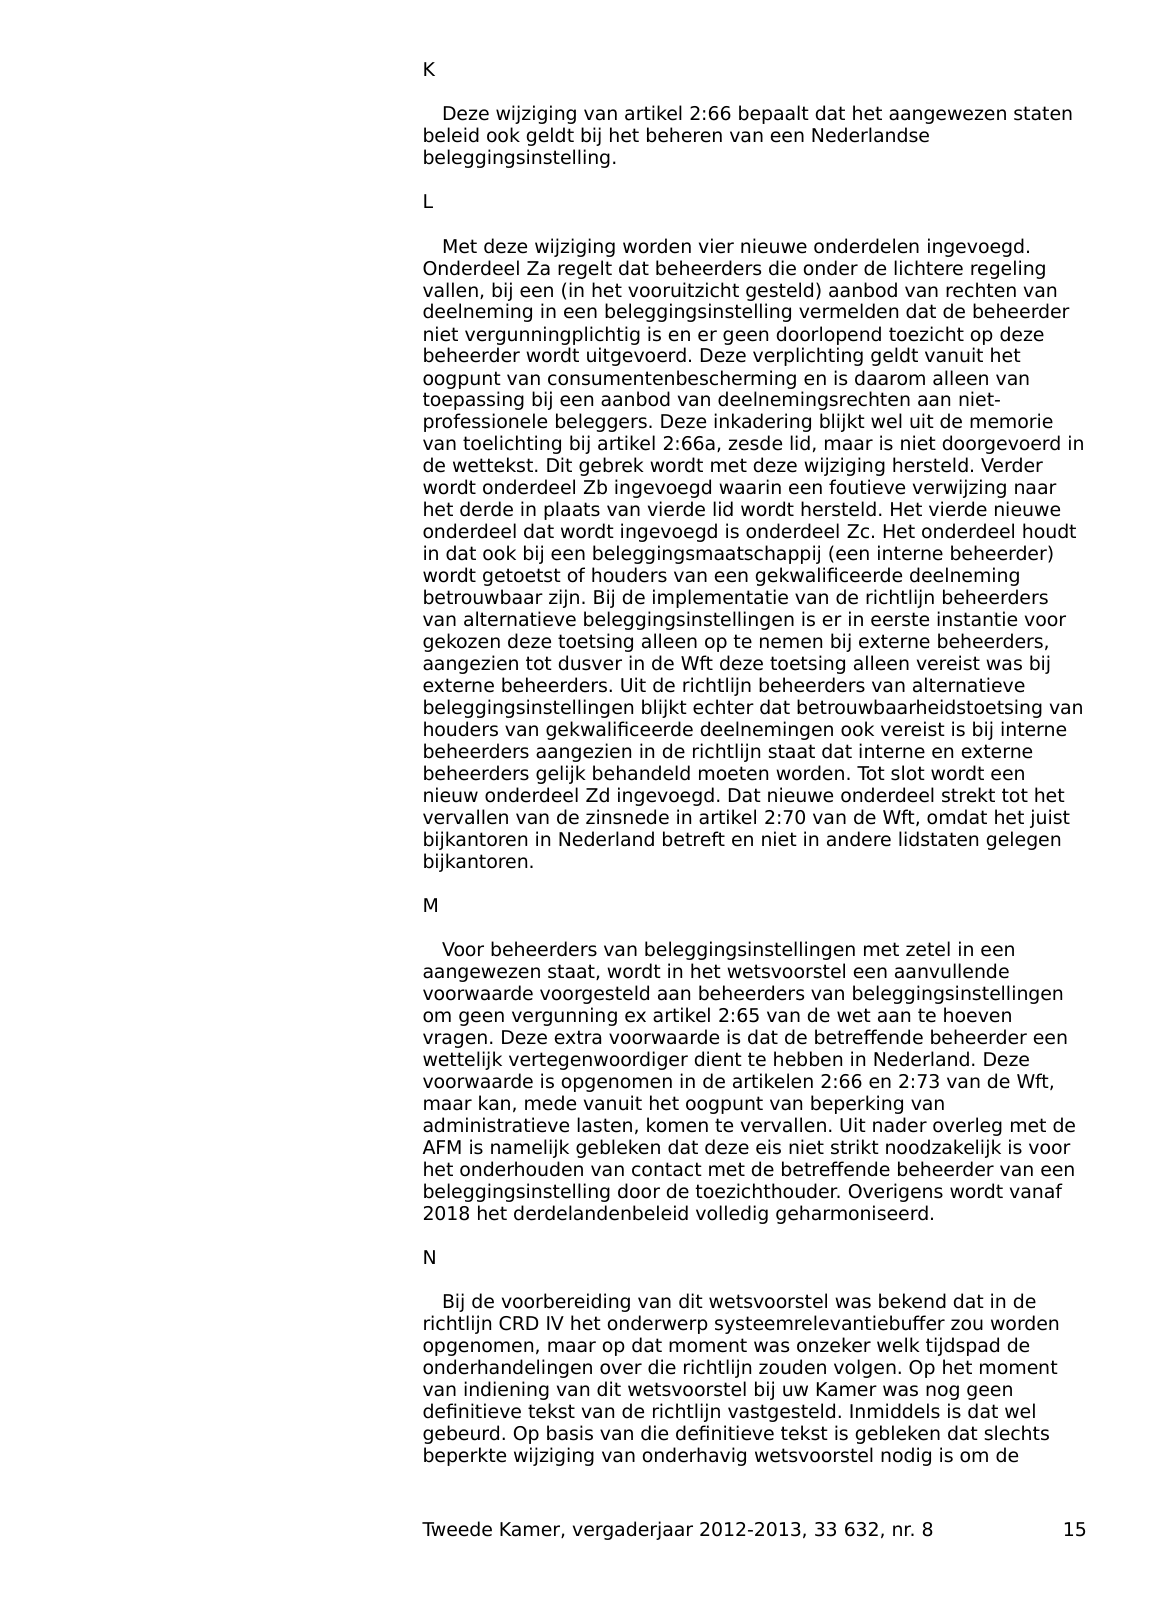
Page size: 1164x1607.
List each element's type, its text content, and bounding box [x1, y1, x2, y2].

subtitle N [422, 1247, 1087, 1269]
subtitle K [422, 59, 1087, 81]
subtitle L [422, 191, 1087, 213]
text Bij de voorbereiding van dit wetsvoorstel was bekend dat in de richtlijn CRD IV het onderwerp systeemrelevantiebuffer zou worden opgenomen, maar op dat moment was onzeker welk tijdspad de onderhandelingen over die richtlijn zouden volgen. Op het moment van indiening van dit wetsvoorstel bij uw Kamer was nog geen definitieve tekst van de richtlijn vastgesteld. Inmiddels is dat wel gebeurd. Op basis van die definitieve tekst is gebleken dat slechts beperkte wijziging van onderhavig wetsvoorstel nodig is om de [422, 1291, 1087, 1467]
text Voor beheerders van beleggingsinstellingen met zetel in een aangewezen staat, wordt in het wetsvoorstel een aanvullende voorwaarde voorgesteld aan beheerders van beleggingsinstellingen om geen vergunning ex artikel 2:65 van de wet aan te hoeven vragen. Deze extra voorwaarde is dat de betreffende beheerder een wettelijk vertegenwoordiger dient te hebben in Nederland. Deze voorwaarde is opgenomen in de artikelen 2:66 en 2:73 van de Wft, maar kan, mede vanuit het oogpunt van beperking van administratieve lasten, komen te vervallen. Uit nader overleg met de AFM is namelijk gebleken dat deze eis niet strikt noodzakelijk is voor het onderhouden van contact met de betreffende beheerder van een beleggingsinstelling door de toezichthouder. Overigens wordt vanaf 2018 het derdelandenbeleid volledig geharmoniseerd. [422, 939, 1087, 1225]
text Deze wijziging van artikel 2:66 bepaalt dat het aangewezen staten beleid ook geldt bij het beheren van een Nederlandse beleggingsinstelling. [422, 103, 1087, 169]
text Met deze wijziging worden vier nieuwe onderdelen ingevoegd. Onderdeel Za regelt dat beheerders die onder de lichtere regeling vallen, bij een (in het vooruitzicht gesteld) aanbod van rechten van deelneming in een beleggingsinstelling vermelden dat de beheerder niet vergunningplichtig is en er geen doorlopend toezicht op deze beheerder wordt uitgevoerd. Deze verplichting geldt vanuit het oogpunt van consumentenbescherming en is daarom alleen van toepassing bij een aanbod van deelnemingsrechten aan niet-professionele beleggers. Deze inkadering blijkt wel uit de memorie van toelichting bij artikel 2:66a, zesde lid, maar is niet doorgevoerd in de wettekst. Dit gebrek wordt met deze wijziging hersteld. Verder wordt onderdeel Zb ingevoegd waarin een foutieve verwijzing naar het derde in plaats van vierde lid wordt hersteld. Het vierde nieuwe onderdeel dat wordt ingevoegd is onderdeel Zc. Het onderdeel houdt in dat ook bij een beleggingsmaatschappij (een interne beheerder) wordt getoetst of houders van een gekwalificeerde deelneming betrouwbaar zijn. Bij de implementatie van de richtlijn beheerders van alternatieve beleggingsinstellingen is er in eerste instantie voor gekozen deze toetsing alleen op te nemen bij externe beheerders, aangezien tot dusver in de Wft deze toetsing alleen vereist was bij externe beheerders. Uit de richtlijn beheerders van alternatieve beleggingsinstellingen blijkt echter dat betrouwbaarheidstoetsing van houders van gekwalificeerde deelnemingen ook vereist is bij interne beheerders aangezien in de richtlijn staat dat interne en externe beheerders gelijk behandeld moeten worden. Tot slot wordt een nieuw onderdeel Zd ingevoegd. Dat nieuwe onderdeel strekt tot het vervallen van de zinsnede in artikel 2:70 van de Wft, omdat het juist bijkantoren in Nederland betreft en niet in andere lidstaten gelegen bijkantoren. [422, 236, 1087, 873]
subtitle M [422, 895, 1087, 917]
